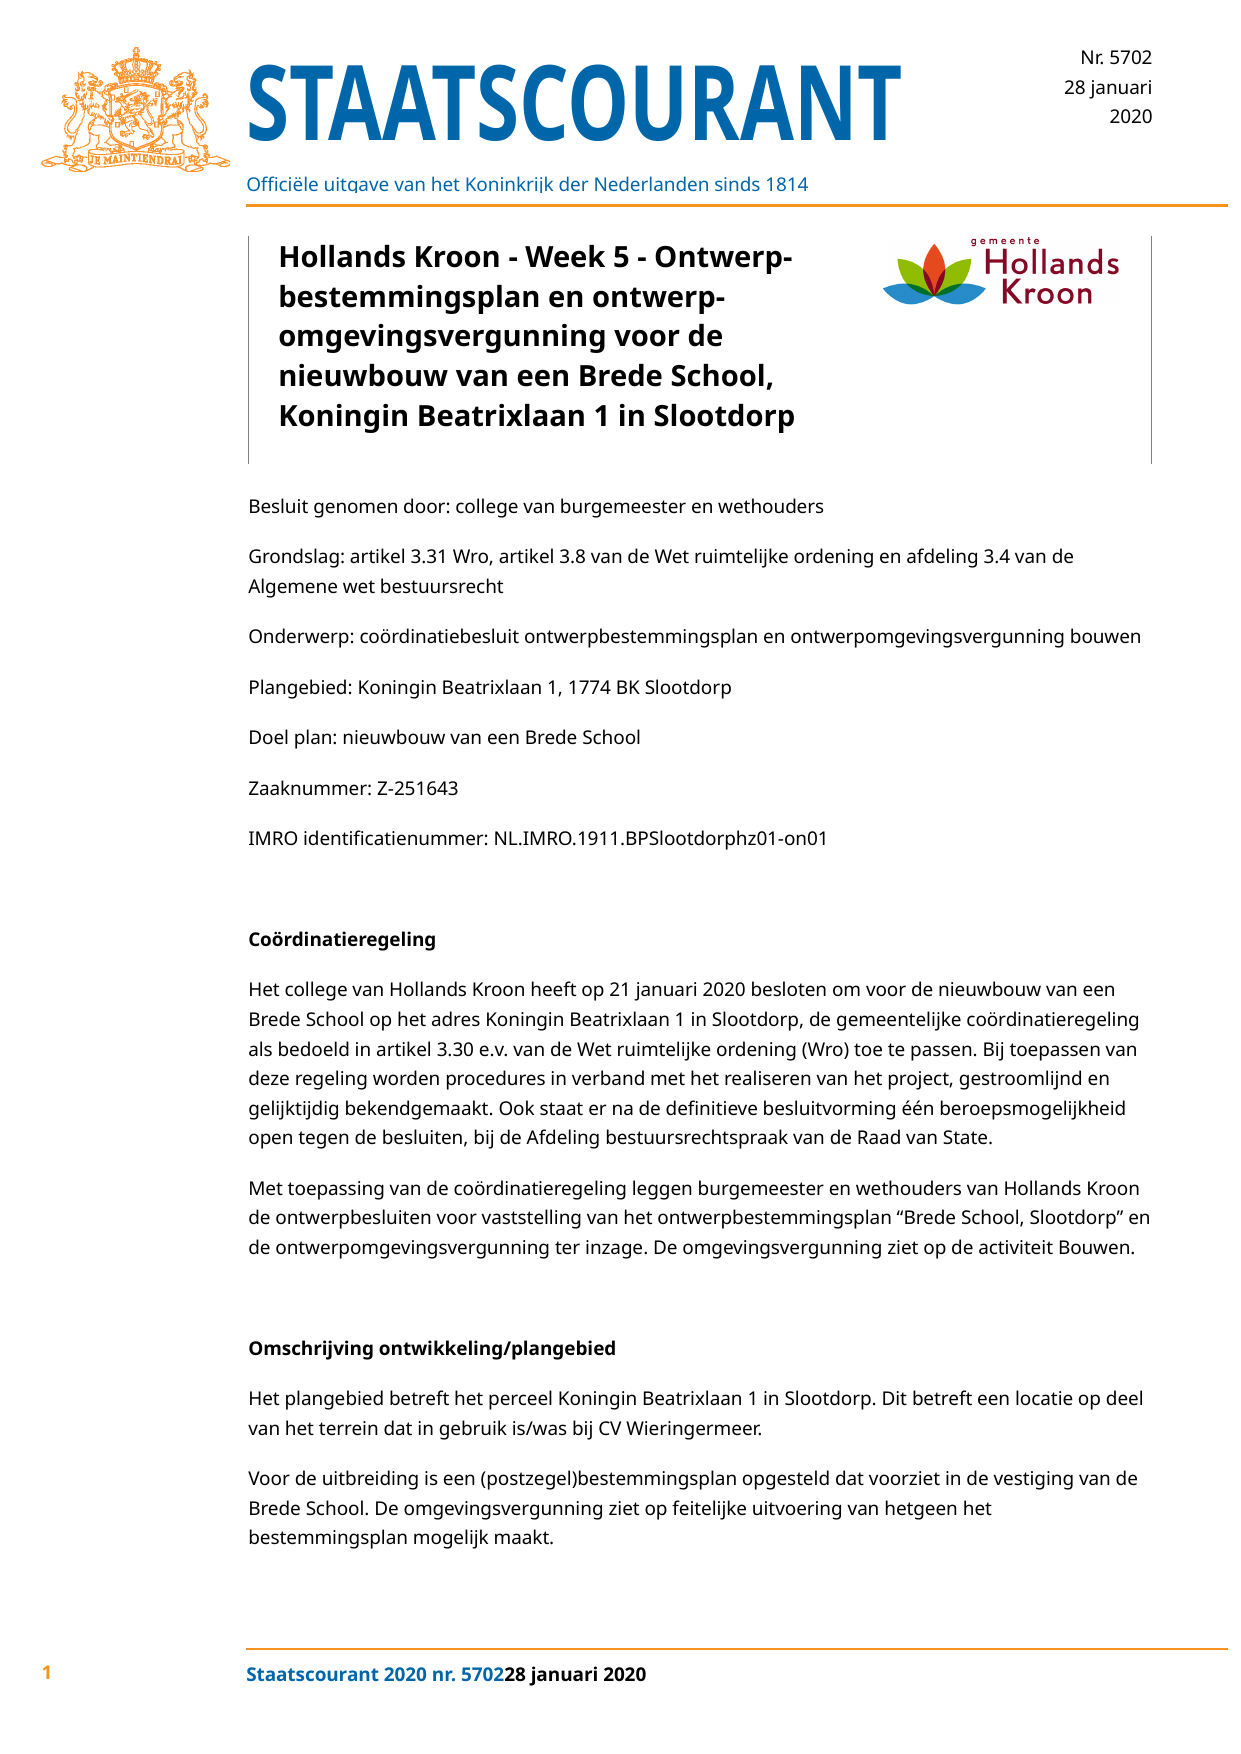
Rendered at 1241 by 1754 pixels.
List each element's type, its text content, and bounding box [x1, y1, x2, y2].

text Grondslag: artikel 3.31 Wro, artikel 3.8 van de Wet ruimtelijke ordening en afdeling 3.4 van de Algemene wet bestuursrecht [248, 544, 1152, 599]
text IMRO identificatienummer: NL.IMRO.1911.BPSlootdorphz01-on01 [248, 825, 1152, 851]
text Voor de uitbreiding is een (postzegel)bestemmingsplan opgesteld dat voorziet in de vestiging van de Brede School. De omgevingsvergunning ziet op feitelijke uitvoering van hetgeen het bestemmingsplan mogelijk maakt. [248, 1465, 1152, 1550]
picture [41, 47, 231, 172]
picture [882, 236, 1119, 305]
text Doel plan: nieuwbouw van een Brede School [248, 724, 1152, 750]
text Met toepassing van de coördinatieregeling leggen burgemeester en wethouders van Hollands Kroon de ontwerpbesluiten voor vaststelling van het ontwerpbestemmingsplan “Brede School, Slootdorp” en de ontwerpomgevingsvergunning ter inzage. De omgevingsvergunning ziet op de activiteit Bouwen. [248, 1175, 1152, 1260]
text Plangebied: Koningin Beatrixlaan 1, 1774 BK Slootdorp [248, 674, 1152, 700]
table_header Hollands Kroon - Week 5 - Ontwerp-bestemmingsplan en ontwerp-omgevingsvergunning voor de nieuwbouw van een Brede School, Koningin Beatrixlaan 1 in Slootdorp [249, 236, 850, 464]
text Besluit genomen door: college van burgemeester en wethouders [248, 493, 1152, 519]
text Omschrijving ontwikkeling/plangebied [248, 1335, 1152, 1361]
text Coördinatieregeling [248, 926, 1152, 952]
table_header [850, 236, 1151, 464]
text Het plangebied betreft het perceel Koningin Beatrixlaan 1 in Slootdorp. Dit betreft een locatie op deel van het terrein dat in gebruik is/was bij CV Wieringermeer. [248, 1385, 1152, 1441]
text Het college van Hollands Kroon heeft op 21 januari 2020 besloten om voor de nieuwbouw van een Brede School op het adres Koningin Beatrixlaan 1 in Slootdorp, de gemeentelijke coördinatieregeling als bedoeld in artikel 3.30 e.v. van de Wet ruimtelijke ordening (Wro) toe te passen. Bij toepassen van deze regeling worden procedures in verband met het realiseren van het project, gestroomlijnd en gelijktijdig bekendgemaakt. Ook staat er na de definitieve besluitvorming één beroepsmogelijkheid open tegen de besluiten, bij de Afdeling bestuursrechtspraak van de Raad van State. [248, 977, 1152, 1150]
text Zaaknummer: Z-251643 [248, 775, 1152, 801]
text Onderwerp: coördinatiebesluit ontwerpbestemmingsplan en ontwerpomgevingsvergunning bouwen [248, 624, 1152, 649]
